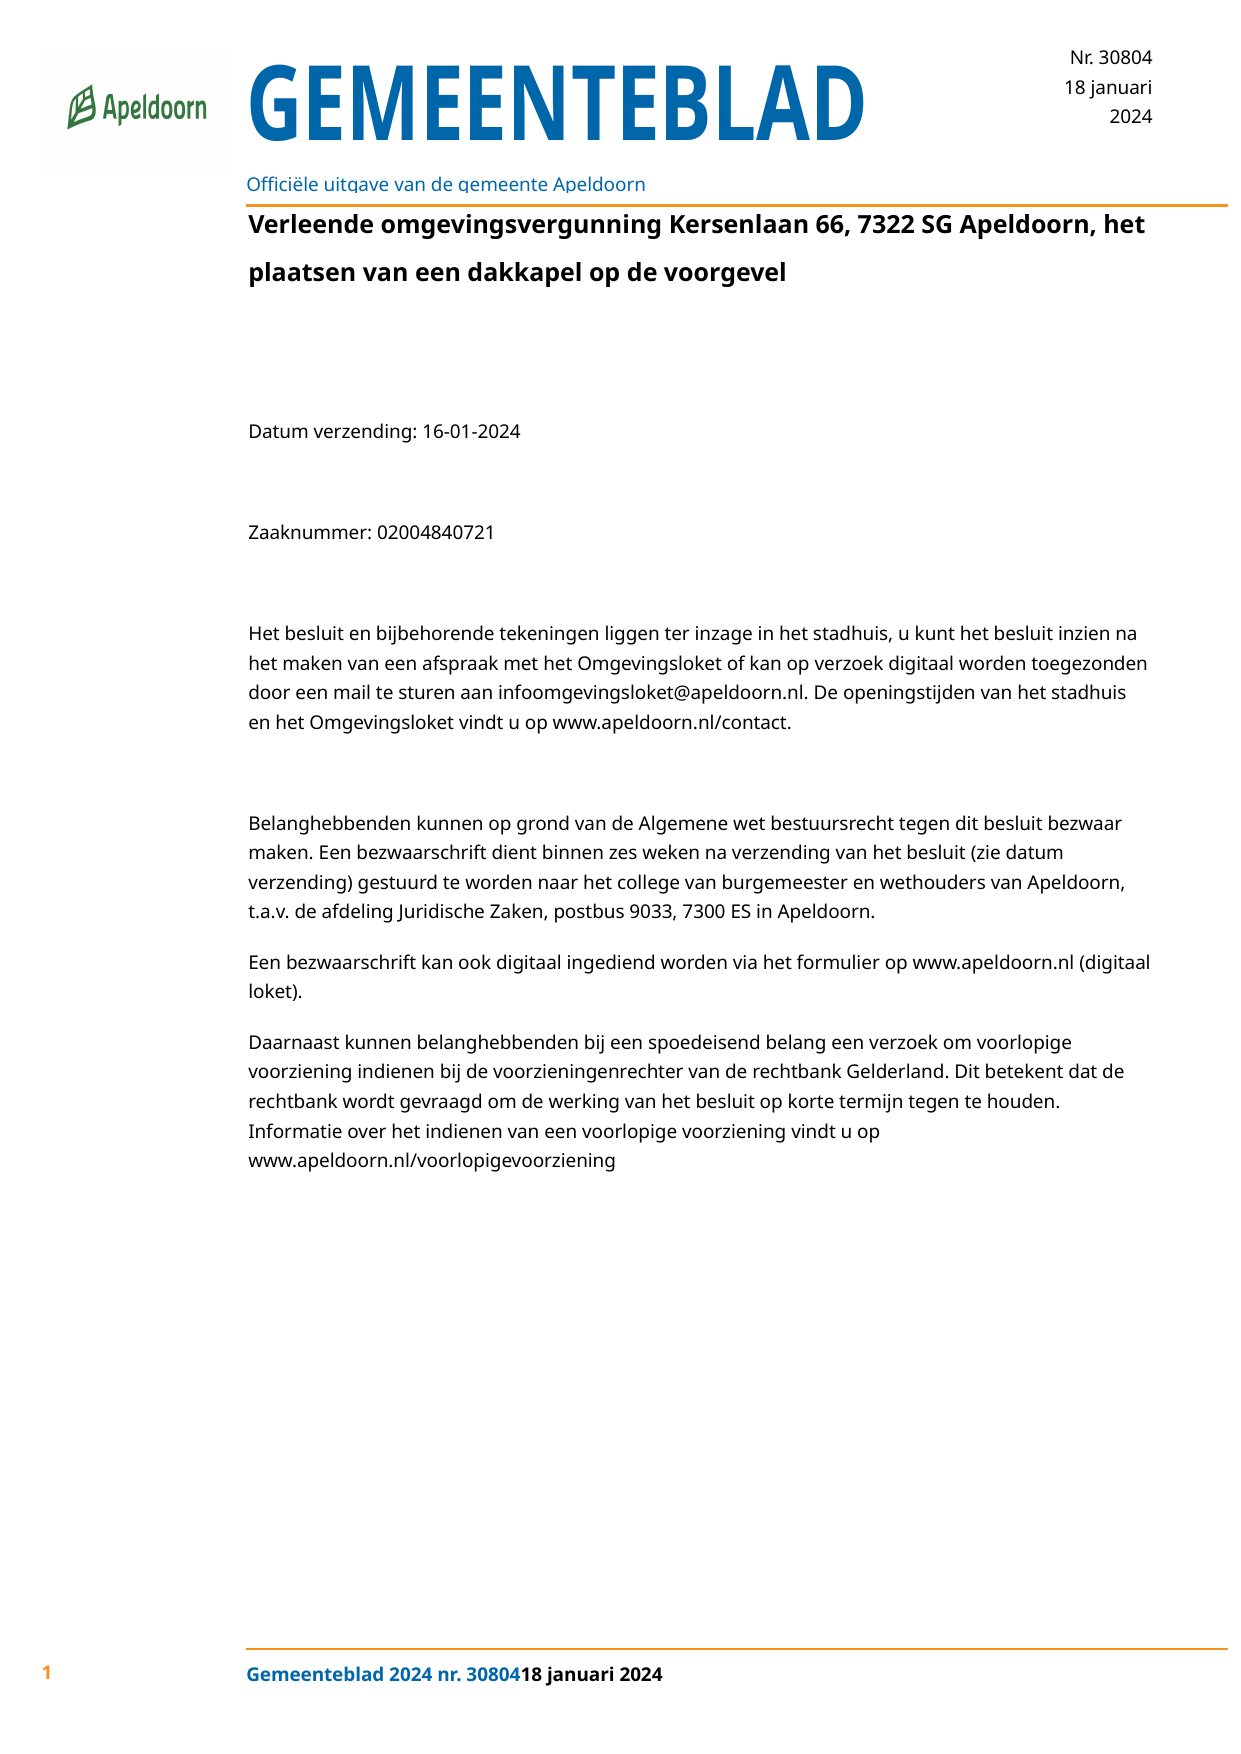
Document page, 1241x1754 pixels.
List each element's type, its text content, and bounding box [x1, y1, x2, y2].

text Het besluit en bijbehorende tekeningen liggen ter inzage in het stadhuis, u kunt het besluit inzien na het maken van een afspraak met het Omgevingsloket of kan op verzoek digitaal worden toegezonden door een mail te sturen aan infoomgevingsloket@apeldoorn.nl. De openingstijden van het stadhuis en het Omgevingsloket vindt u op www.apeldoorn.nl/contact. [248, 620, 1152, 735]
text Belanghebbenden kunnen op grond van de Algemene wet bestuursrecht tegen dit besluit bezwaar maken. Een bezwaarschrift dient binnen zes weken na verzending van het besluit (zie datum verzending) gestuurd te worden naar het college van burgemeester en wethouders van Apeldoorn, t.a.v. de afdeling Juridische Zaken, postbus 9033, 7300 ES in Apeldoorn. [248, 810, 1152, 924]
text Een bezwaarschrift kan ook digitaal ingediend worden via het formulier op www.apeldoorn.nl (digitaal loket). [248, 949, 1152, 1004]
picture [41, 47, 231, 172]
text Zaaknummer: 02004840721 [248, 519, 1152, 545]
text Datum verzending: 16-01-2024 [248, 419, 1152, 444]
text Daarnaast kunnen belanghebbenden bij een spoedeisend belang een verzoek om voorlopige voorziening indienen bij de voorzieningenrechter van de rechtbank Gelderland. Dit betekent dat de rechtbank wordt gevraagd om de werking van het besluit op korte termijn tegen te houden. Informatie over het indienen van een voorlopige voorziening vindt u op www.apeldoorn.nl/voorlopigevoorziening [248, 1029, 1152, 1173]
text Verleende omgevingsvergunning Kersenlaan 66, 7322 SG Apeldoorn, het plaatsen van een dakkapel op de voorgevel [248, 207, 1152, 288]
